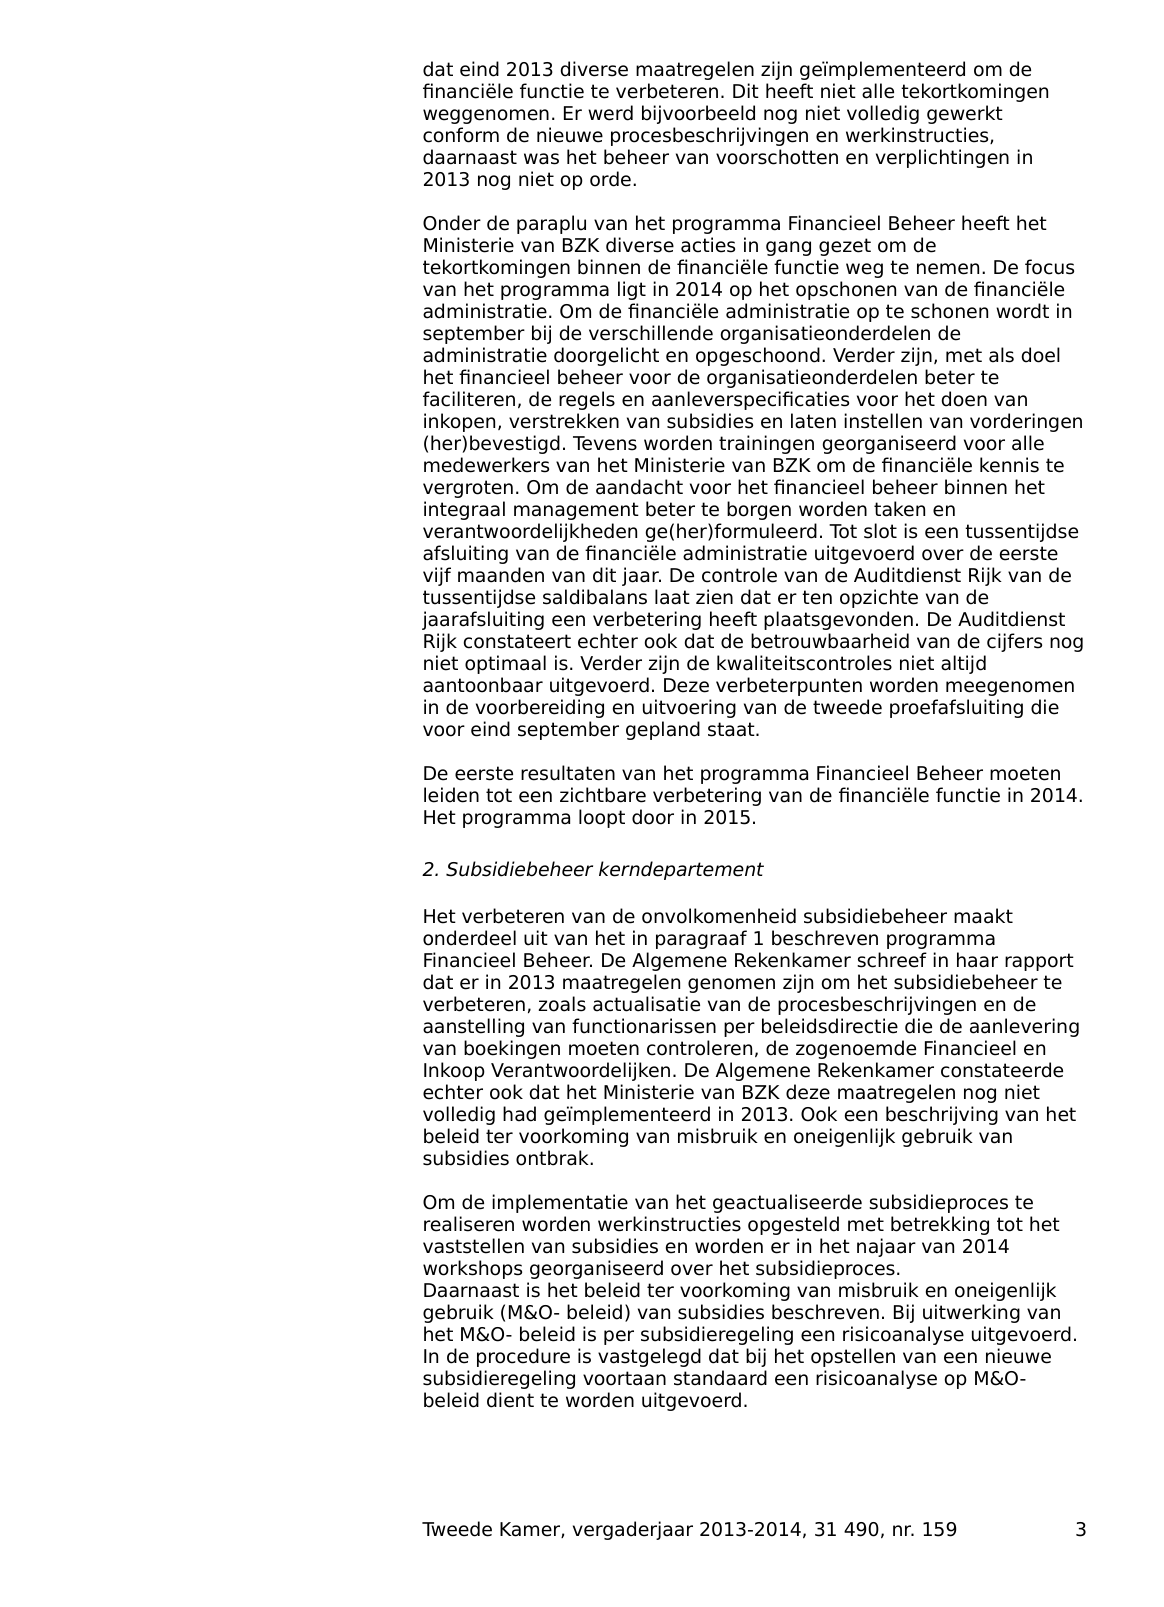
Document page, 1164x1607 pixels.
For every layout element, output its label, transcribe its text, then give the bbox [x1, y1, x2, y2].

subtitle 2. Subsidiebeheer kerndepartement [422, 859, 1087, 881]
text Daarnaast is het beleid ter voorkoming van misbruik en oneigenlijk gebruik (M&O- beleid) van subsidies beschreven. Bij uitwerking van het M&O- beleid is per subsidieregeling een risicoanalyse uitgevoerd. In de procedure is vastgelegd dat bij het opstellen van een nieuwe subsidieregeling voortaan standaard een risicoanalyse op M&O- beleid dient te worden uitgevoerd. [422, 1279, 1087, 1411]
text De eerste resultaten van het programma Financieel Beheer moeten leiden tot een zichtbare verbetering van de financiële functie in 2014. Het programma loopt door in 2015. [422, 763, 1087, 829]
text Het verbeteren van de onvolkomenheid subsidiebeheer maakt onderdeel uit van het in paragraaf 1 beschreven programma Financieel Beheer. De Algemene Rekenkamer schreef in haar rapport dat er in 2013 maatregelen genomen zijn om het subsidiebeheer te verbeteren, zoals actualisatie van de procesbeschrijvingen en de aanstelling van functionarissen per beleidsdirectie die de aanlevering van boekingen moeten controleren, de zogenoemde Financieel en Inkoop Verantwoordelijken. De Algemene Rekenkamer constateerde echter ook dat het Ministerie van BZK deze maatregelen nog niet volledig had geïmplementeerd in 2013. Ook een beschrijving van het beleid ter voorkoming van misbruik en oneigenlijk gebruik van subsidies ontbrak. [422, 906, 1087, 1169]
text Om de implementatie van het geactualiseerde subsidieproces te realiseren worden werkinstructies opgesteld met betrekking tot het vaststellen van subsidies en worden er in het najaar van 2014 workshops georganiseerd over het subsidieproces. [422, 1192, 1087, 1279]
text dat eind 2013 diverse maatregelen zijn geïmplementeerd om de financiële functie te verbeteren. Dit heeft niet alle tekortkomingen weggenomen. Er werd bijvoorbeeld nog niet volledig gewerkt conform de nieuwe procesbeschrijvingen en werkinstructies, daarnaast was het beheer van voorschotten en verplichtingen in 2013 nog niet op orde. [422, 59, 1087, 191]
text Onder de paraplu van het programma Financieel Beheer heeft het Ministerie van BZK diverse acties in gang gezet om de tekortkomingen binnen de financiële functie weg te nemen. De focus van het programma ligt in 2014 op het opschonen van de financiële administratie. Om de financiële administratie op te schonen wordt in september bij de verschillende organisatieonderdelen de administratie doorgelicht en opgeschoond. Verder zijn, met als doel het financieel beheer voor de organisatieonderdelen beter te faciliteren, de regels en aanleverspecificaties voor het doen van inkopen, verstrekken van subsidies en laten instellen van vorderingen (her)bevestigd. Tevens worden trainingen georganiseerd voor alle medewerkers van het Ministerie van BZK om de financiële kennis te vergroten. Om de aandacht voor het financieel beheer binnen het integraal management beter te borgen worden taken en verantwoordelijkheden ge(her)formuleerd. Tot slot is een tussentijdse afsluiting van de financiële administratie uitgevoerd over de eerste vijf maanden van dit jaar. De controle van de Auditdienst Rijk van de tussentijdse saldibalans laat zien dat er ten opzichte van de jaarafsluiting een verbetering heeft plaatsgevonden. De Auditdienst Rijk constateert echter ook dat de betrouwbaarheid van de cijfers nog niet optimaal is. Verder zijn de kwaliteitscontroles niet altijd aantoonbaar uitgevoerd. Deze verbeterpunten worden meegenomen in de voorbereiding en uitvoering van de tweede proefafsluiting die voor eind september gepland staat. [422, 213, 1087, 741]
